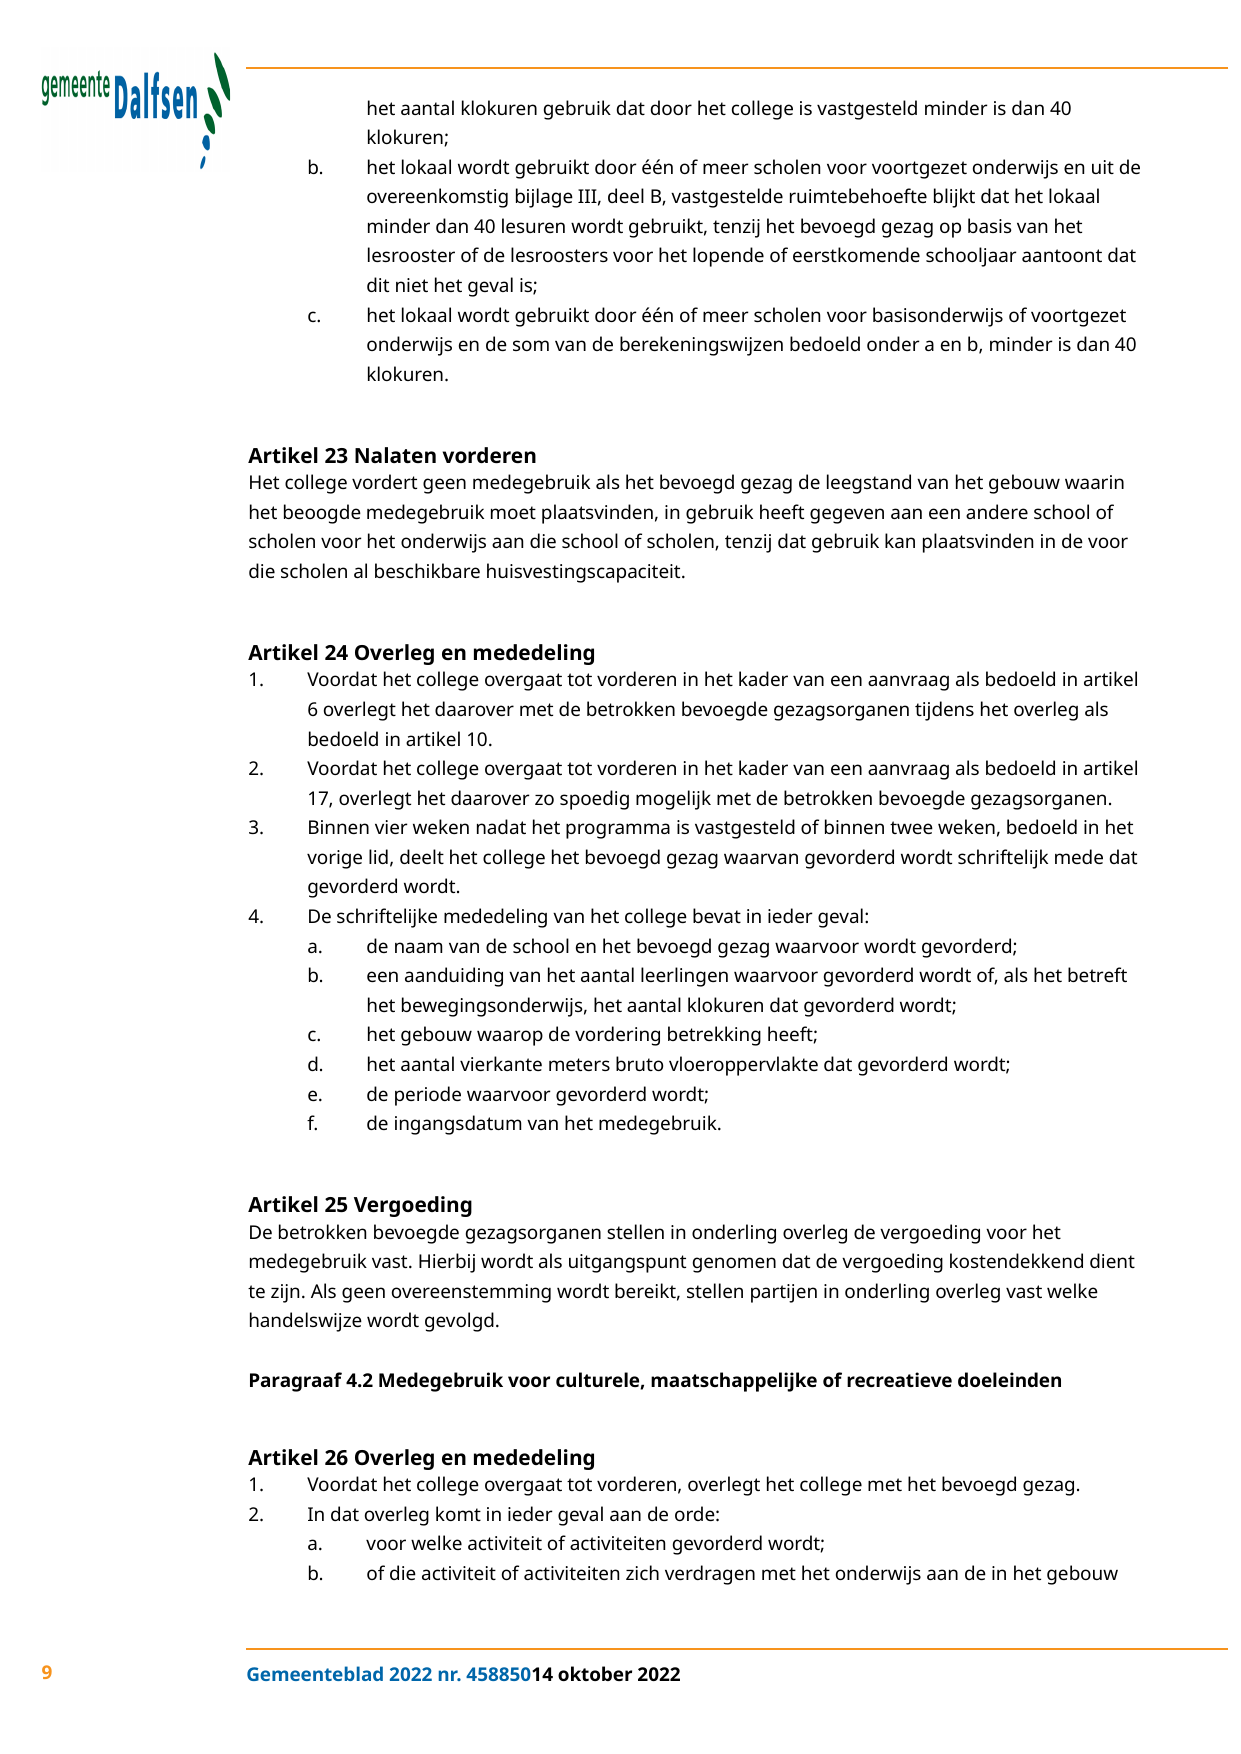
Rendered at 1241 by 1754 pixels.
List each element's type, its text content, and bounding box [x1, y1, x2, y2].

list of die activiteit of activiteiten zich verdragen met het onderwijs aan de in het gebouw [307, 1560, 1152, 1586]
list de periode waarvoor gevorderd wordt; [307, 1081, 1152, 1107]
text Artikel 25 Vergoeding [248, 1190, 1152, 1219]
list het aantal vierkante meters bruto vloeroppervlakte dat gevorderd wordt; [307, 1051, 1152, 1077]
list een aanduiding van het aantal leerlingen waarvoor gevorderd wordt of, als het betreft het bewegingsonderwijs, het aantal klokuren dat gevorderd wordt; [307, 962, 1152, 1018]
list In dat overleg komt in ieder geval aan de orde: [248, 1501, 1152, 1527]
list Binnen vier weken nadat het programma is vastgesteld of binnen twee weken, bedoeld in het vorige lid, deelt het college het bevoegd gezag waarvan gevorderd wordt schriftelijk mede dat gevorderd wordt. [248, 814, 1152, 899]
text Het college vordert geen medegebruik als het bevoegd gezag de leegstand van het gebouw waarin het beoogde medegebruik moet plaatsvinden, in gebruik heeft gegeven aan een andere school of scholen voor het onderwijs aan die school of scholen, tenzij dat gebruik kan plaatsvinden in de voor die scholen al beschikbare huisvestingscapaciteit. [248, 469, 1152, 584]
list Voordat het college overgaat tot vorderen, overlegt het college met het bevoegd gezag. [248, 1471, 1152, 1497]
list het gebouw waarop de vordering betrekking heeft; [307, 1022, 1152, 1047]
list Voordat het college overgaat tot vorderen in het kader van een aanvraag als bedoeld in artikel 6 overlegt het daarover met de betrokken bevoegde gezagsorganen tijdens het overleg als bedoeld in artikel 10. [248, 667, 1152, 752]
text De betrokken bevoegde gezagsorganen stellen in onderling overleg de vergoeding voor het medegebruik vast. Hierbij wordt als uitgangspunt genomen dat de vergoeding kostendekkend dient te zijn. Als geen overeenstemming wordt bereikt, stellen partijen in onderling overleg vast welke handelswijze wordt gevolgd. [248, 1219, 1152, 1333]
list het lokaal wordt gebruikt door één of meer scholen voor basisonderwijs of voortgezet onderwijs en de som van de berekeningswijzen bedoeld onder a en b, minder is dan 40 klokuren. [307, 302, 1152, 387]
picture [41, 47, 231, 172]
list het lokaal wordt gebruikt door één of meer scholen voor voortgezet onderwijs en uit de overeenkomstig bijlage III, deel B, vastgestelde ruimtebehoefte blijkt dat het lokaal minder dan 40 lesuren wordt gebruikt, tenzij het bevoegd gezag op basis van het lesrooster of de lesroosters voor het lopende of eerstkomende schooljaar aantoont dat dit niet het geval is; [307, 154, 1152, 298]
list de ingangsdatum van het medegebruik. [307, 1110, 1152, 1136]
list de naam van de school en het bevoegd gezag waarvoor wordt gevorderd; [307, 933, 1152, 959]
list voor welke activiteit of activiteiten gevorderd wordt; [307, 1531, 1152, 1556]
text Artikel 24 Overleg en mededeling [248, 638, 1152, 667]
text Artikel 23 Nalaten vorderen [248, 441, 1152, 469]
list De schriftelijke mededeling van het college bevat in ieder geval: [248, 903, 1152, 929]
text Paragraaf 4.2 Medegebruik voor culturele, maatschappelijke of recreatieve doeleinden [248, 1367, 1152, 1392]
list het aantal klokuren gebruik dat door het college is vastgesteld minder is dan 40 klokuren; [307, 95, 1152, 150]
list Voordat het college overgaat tot vorderen in het kader van een aanvraag als bedoeld in artikel 17, overlegt het daarover zo spoedig mogelijk met de betrokken bevoegde gezagsorganen. [248, 755, 1152, 811]
text Artikel 26 Overleg en mededeling [248, 1443, 1152, 1471]
